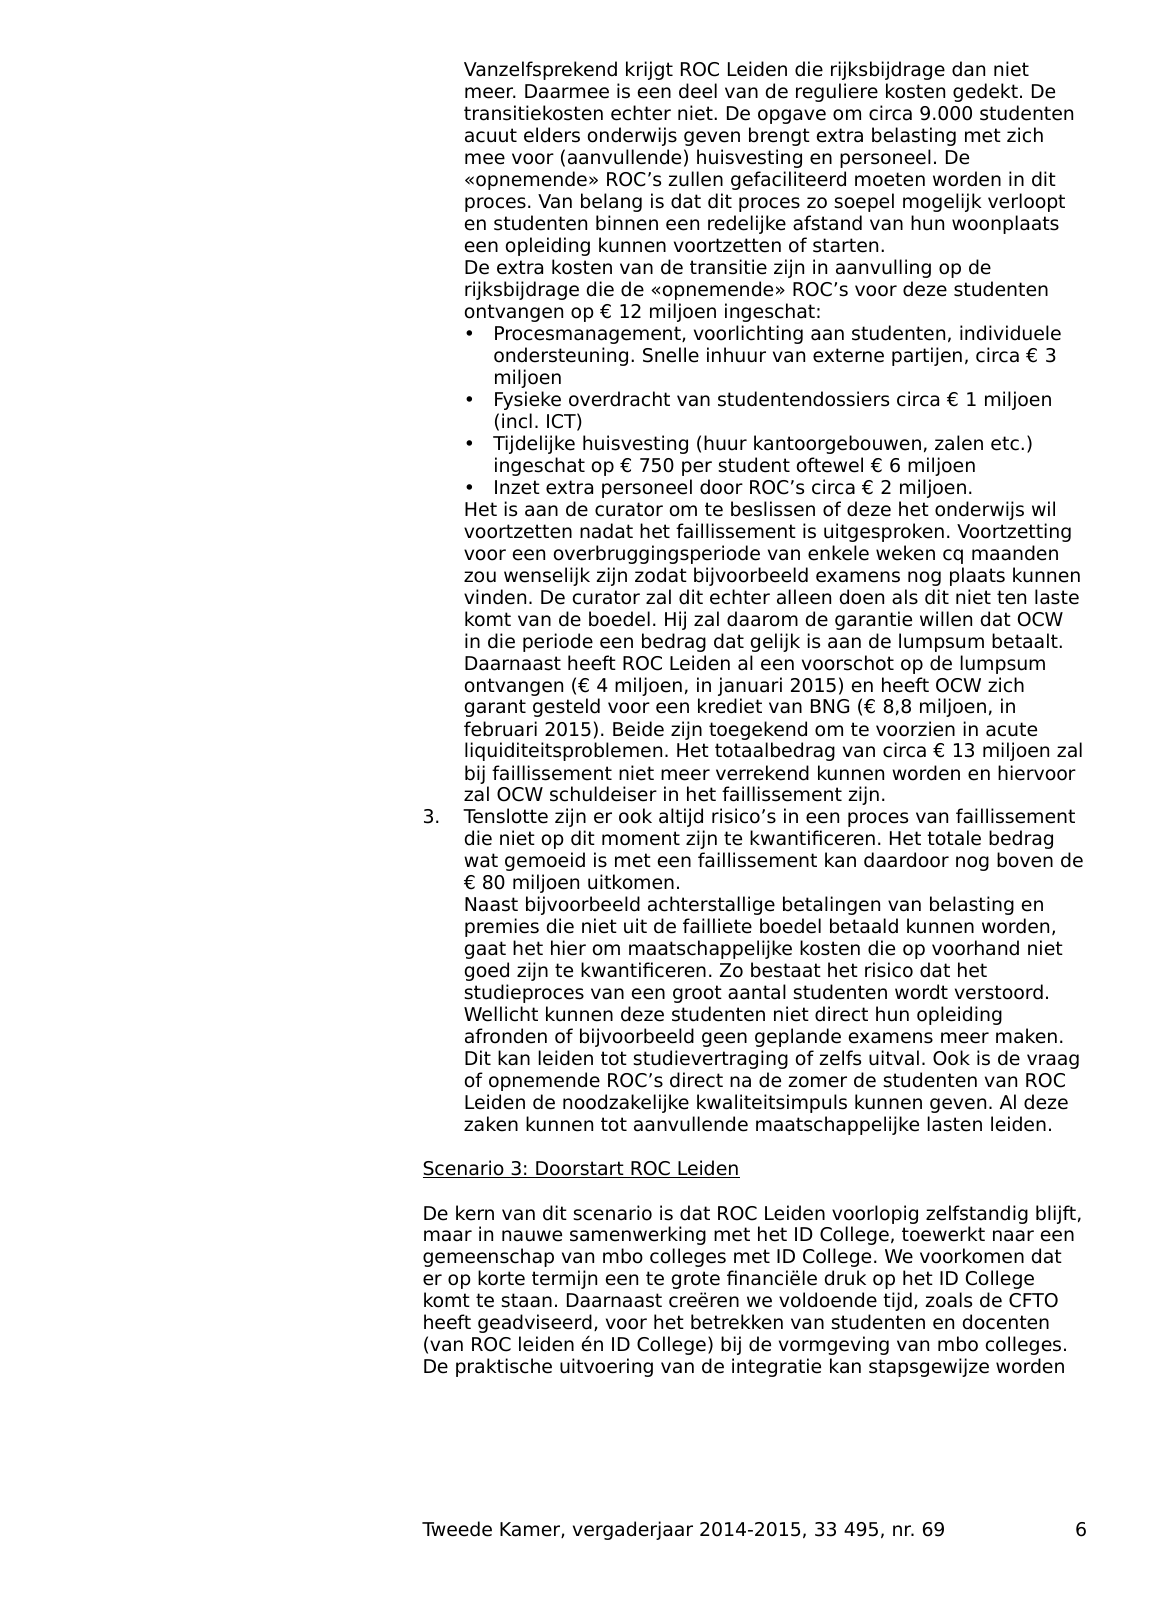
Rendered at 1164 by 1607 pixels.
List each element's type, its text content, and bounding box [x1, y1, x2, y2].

text De extra kosten van de transitie zijn in aanvulling op de rijksbijdrage die de «opnemende» ROC’s voor deze studenten ontvangen op € 12 miljoen ingeschat: [464, 257, 1087, 323]
text Vanzelfsprekend krijgt ROC Leiden die rijksbijdrage dan niet meer. Daarmee is een deel van de reguliere kosten gedekt. De transitiekosten echter niet. De opgave om circa 9.000 studenten acuut elders onderwijs geven brengt extra belasting met zich mee voor (aanvullende) huisvesting en personeel. De «opnemende» ROC’s zullen gefaciliteerd moeten worden in dit proces. Van belang is dat dit proces zo soepel mogelijk verloopt en studenten binnen een redelijke afstand van hun woonplaats een opleiding kunnen voortzetten of starten. [422, 59, 1087, 257]
text Naast bijvoorbeeld achterstallige betalingen van belasting en premies die niet uit de failliete boedel betaald kunnen worden, gaat het hier om maatschappelijke kosten die op voorhand niet goed zijn te kwantificeren. Zo bestaat het risico dat het studieproces van een groot aantal studenten wordt verstoord. Wellicht kunnen deze studenten niet direct hun opleiding afronden of bijvoorbeeld geen geplande examens meer maken. Dit kan leiden tot studievertraging of zelfs uitval. Ook is de vraag of opnemende ROC’s direct na de zomer de studenten van ROC Leiden de noodzakelijke kwaliteitsimpuls kunnen geven. Al deze zaken kunnen tot aanvullende maatschappelijke lasten leiden. [464, 894, 1087, 1136]
text • Tijdelijke huisvesting (huur kantoorgebouwen, zalen etc.) ingeschat op € 750 per student oftewel € 6 miljoen [464, 433, 1087, 477]
text • Fysieke overdracht van studentendossiers circa € 1 miljoen (incl. ICT) [464, 389, 1087, 433]
text • Inzet extra personeel door ROC’s circa € 2 miljoen. [464, 477, 1087, 499]
text De kern van dit scenario is dat ROC Leiden voorlopig zelfstandig blijft, maar in nauwe samenwerking met het ID College, toewerkt naar een gemeenschap van mbo colleges met ID College. We voorkomen dat er op korte termijn een te grote financiële druk op het ID College komt te staan. Daarnaast creëren we voldoende tijd, zoals de CFTO heeft geadviseerd, voor het betrekken van studenten en docenten (van ROC leiden én ID College) bij de vormgeving van mbo colleges. De praktische uitvoering van de integratie kan stapsgewijze worden [422, 1202, 1087, 1378]
text • Procesmanagement, voorlichting aan studenten, individuele ondersteuning. Snelle inhuur van externe partijen, circa € 3 miljoen [464, 323, 1087, 389]
subtitle Scenario 3: Doorstart ROC Leiden [422, 1158, 1087, 1180]
text Het is aan de curator om te beslissen of deze het onderwijs wil voortzetten nadat het faillissement is uitgesproken. Voortzetting voor een overbruggingsperiode van enkele weken cq maanden zou wenselijk zijn zodat bijvoorbeeld examens nog plaats kunnen vinden. De curator zal dit echter alleen doen als dit niet ten laste komt van de boedel. Hij zal daarom de garantie willen dat OCW in die periode een bedrag dat gelijk is aan de lumpsum betaalt. Daarnaast heeft ROC Leiden al een voorschot op de lumpsum ontvangen (€ 4 miljoen, in januari 2015) en heeft OCW zich garant gesteld voor een krediet van BNG (€ 8,8 miljoen, in februari 2015). Beide zijn toegekend om te voorzien in acute liquiditeitsproblemen. Het totaalbedrag van circa € 13 miljoen zal bij faillissement niet meer verrekend kunnen worden en hiervoor zal OCW schuldeiser in het faillissement zijn. [464, 499, 1087, 806]
text 3. Tenslotte zijn er ook altijd risico’s in een proces van faillissement die niet op dit moment zijn te kwantificeren. Het totale bedrag wat gemoeid is met een faillissement kan daardoor nog boven de € 80 miljoen uitkomen. [422, 806, 1087, 894]
